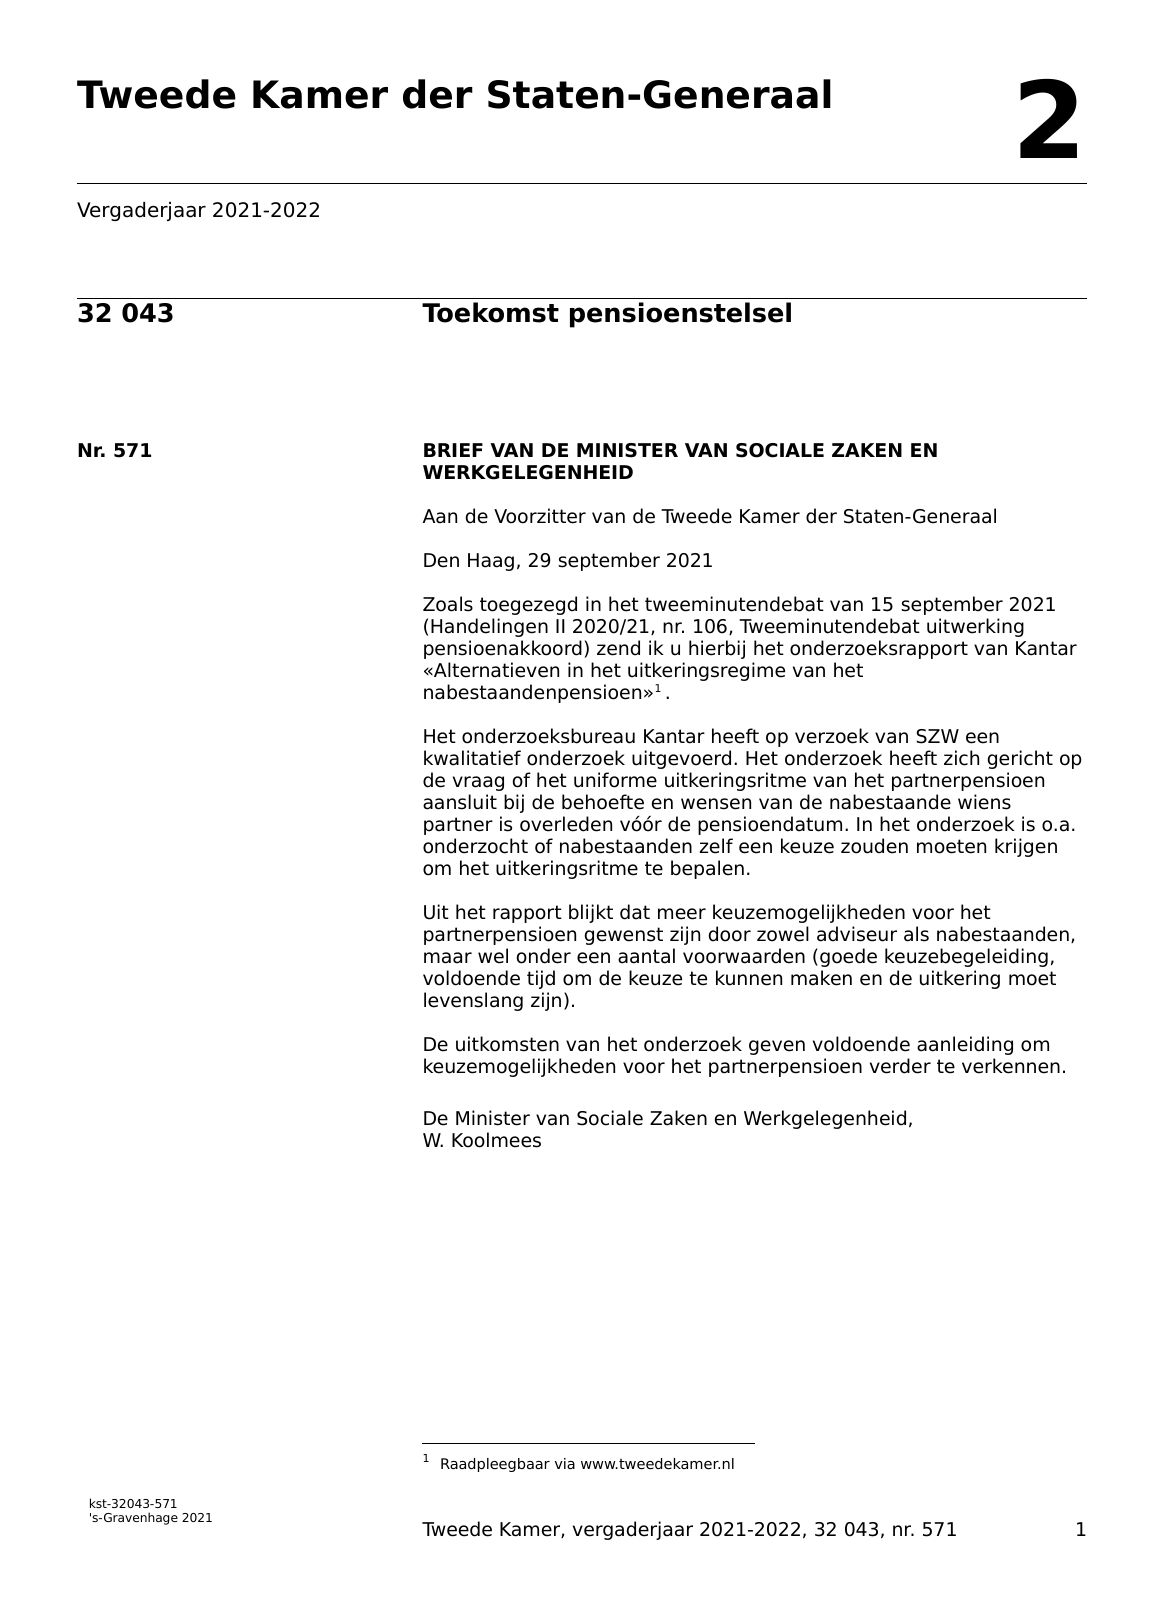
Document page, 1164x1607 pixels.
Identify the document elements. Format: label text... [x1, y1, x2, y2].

text Raadpleegbaar via www.tweedekamer.nl [422, 1452, 1087, 1474]
text Uit het rapport blijkt dat meer keuzemogelijkheden voor het partnerpensioen gewenst zijn door zowel adviseur als nabestaanden, maar wel onder een aantal voorwaarden (goede keuzebegeleiding, voldoende tijd om de keuze te kunnen maken en de uitkering moet levenslang zijn). [422, 902, 1087, 1012]
subtitle 32 043 Toekomst pensioenstelsel [77, 299, 1087, 329]
text kst-32043-571 [88, 1497, 323, 1511]
text Den Haag, 29 september 2021 [422, 550, 1087, 572]
text 's-Gravenhage 2021 [88, 1511, 323, 1525]
text Het onderzoeksbureau Kantar heeft op verzoek van SZW een kwalitatief onderzoek uitgevoerd. Het onderzoek heeft zich gericht op de vraag of het uniforme uitkeringsritme van het partnerpensioen aansluit bij de behoefte en wensen van de nabestaande wiens partner is overleden vóór de pensioendatum. In het onderzoek is o.a. onderzocht of nabestaanden zelf een keuze zouden moeten krijgen om het uitkeringsritme te bepalen. [422, 726, 1087, 880]
table_header Tweede Kamer der Staten-Generaal [77, 59, 886, 183]
table_cell Vergaderjaar 2021-2022 [77, 184, 1087, 298]
text Zoals toegezegd in het tweeminutendebat van 15 september 2021 (Handelingen II 2020/21, nr. 106, Tweeminutendebat uitwerking pensioenakkoord) zend ik u hierbij het onderzoeksrapport van Kantar «Alternatieven in het uitkeringsregime van het nabestaandenpensioen». [422, 594, 1087, 704]
table_header 2 [886, 59, 1087, 183]
subtitle Nr. 571 BRIEF VAN DE MINISTER VAN SOCIALE ZAKEN EN WERKGELEGENHEID [77, 440, 1087, 484]
text De uitkomsten van het onderzoek geven voldoende aanleiding om keuzemogelijkheden voor het partnerpensioen verder te verkennen. [422, 1034, 1087, 1078]
text De Minister van Sociale Zaken en Werkgelegenheid, W. Koolmees [422, 1108, 1087, 1152]
text Aan de Voorzitter van de Tweede Kamer der Staten-Generaal [422, 506, 1087, 528]
